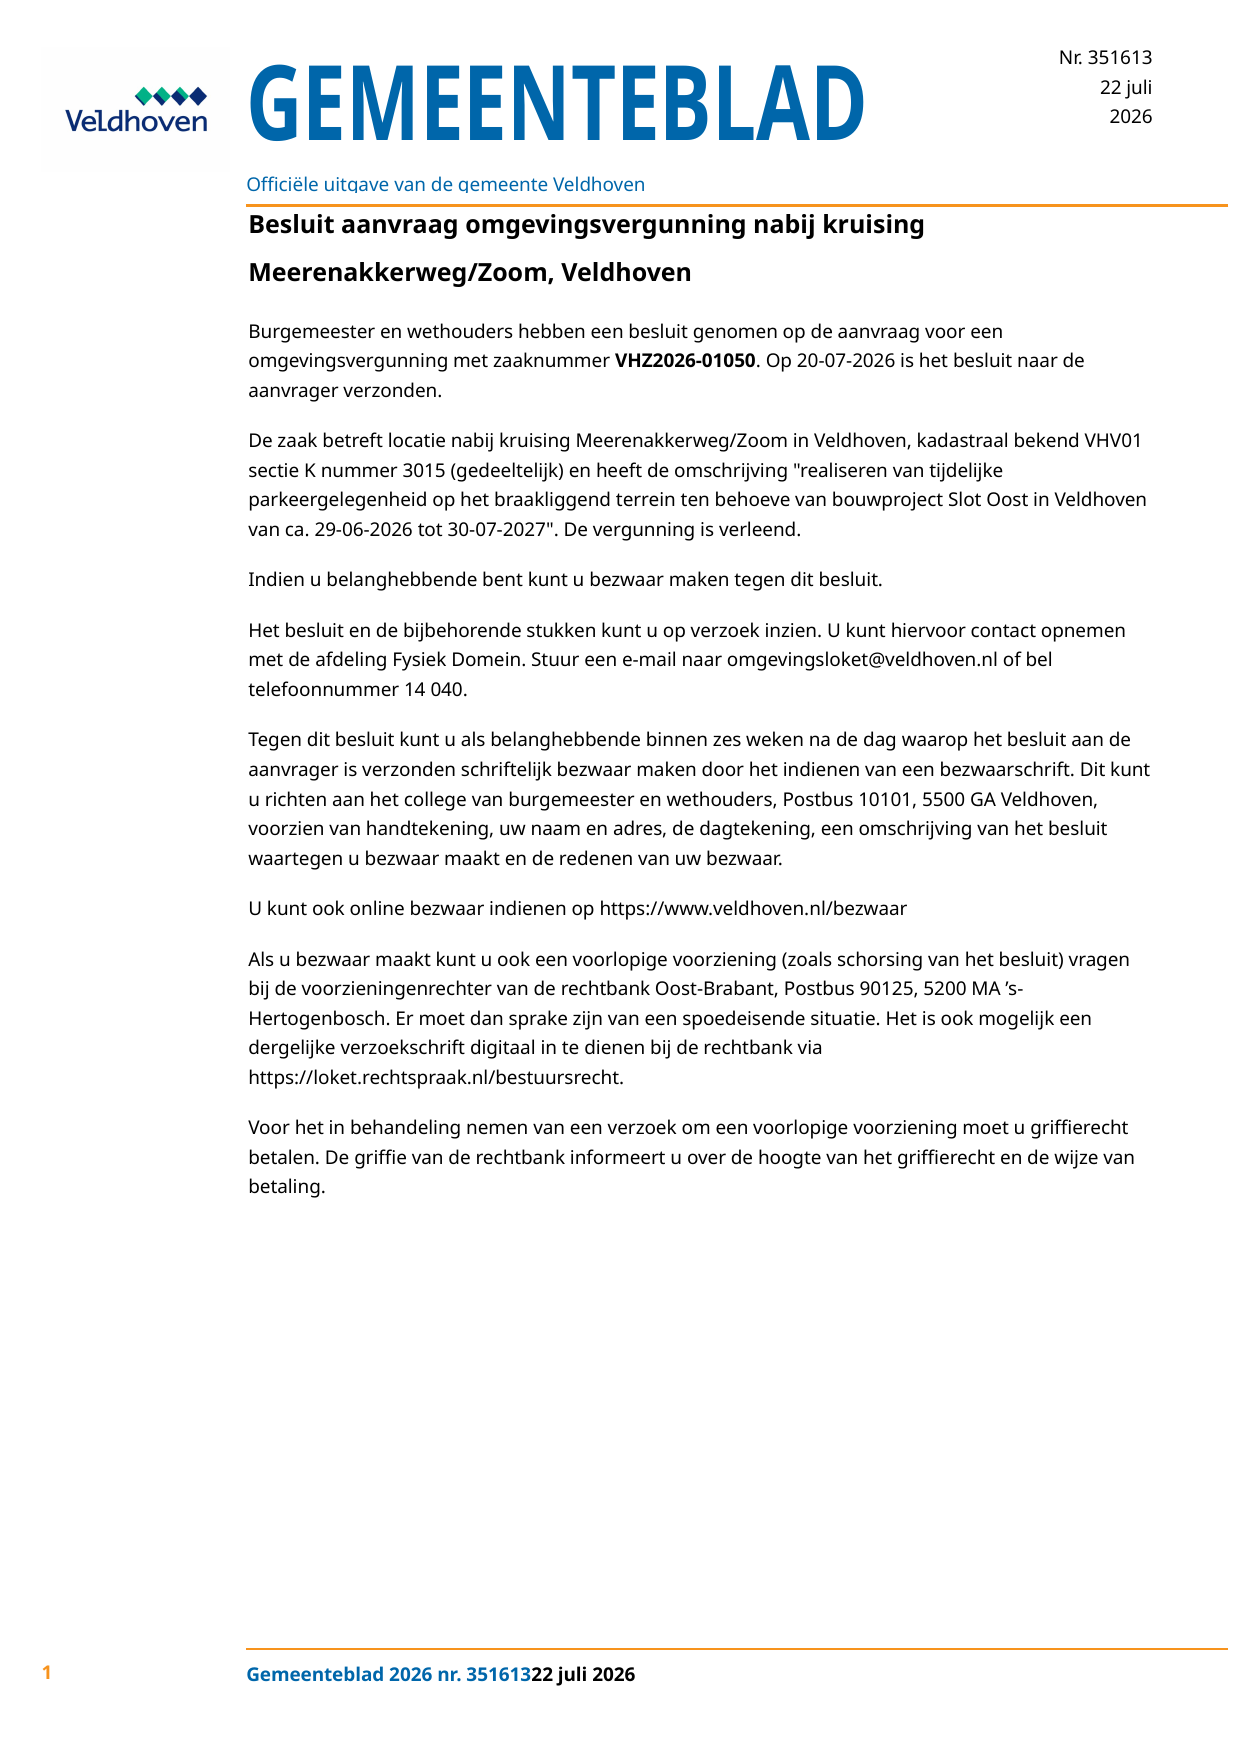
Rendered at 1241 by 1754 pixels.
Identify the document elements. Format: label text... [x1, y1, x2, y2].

text De zaak betreft locatie nabij kruising Meerenakkerweg/Zoom in Veldhoven, kadastraal bekend VHV01 sectie K nummer 3015 (gedeeltelijk) en heeft de omschrijving "realiseren van tijdelijke parkeergelegenheid op het braakliggend terrein ten behoeve van bouwproject Slot Oost in Veldhoven van ca. 29-06-2026 tot 30-07-2027". De vergunning is verleend. [248, 427, 1152, 542]
text Indien u belanghebbende bent kunt u bezwaar maken tegen dit besluit. [248, 567, 1152, 592]
text Het besluit en de bijbehorende stukken kunt u op verzoek inzien. U kunt hiervoor contact opnemen met de afdeling Fysiek Domein. Stuur een e-mail naar omgevingsloket@veldhoven.nl of bel telefoonnummer 14 040. [248, 617, 1152, 702]
text Tegen dit besluit kunt u als belanghebbende binnen zes weken na de dag waarop het besluit aan de aanvrager is verzonden schriftelijk bezwaar maken door het indienen van een bezwaarschrift. Dit kunt u richten aan het college van burgemeester en wethouders, Postbus 10101, 5500 GA Veldhoven, voorzien van handtekening, uw naam en adres, de dagtekening, een omschrijving van het besluit waartegen u bezwaar maakt en de redenen van uw bezwaar. [248, 727, 1152, 871]
text Als u bezwaar maakt kunt u ook een voorlopige voorziening (zoals schorsing van het besluit) vragen bij de voorzieningenrechter van de rechtbank Oost-Brabant, Postbus 90125, 5200 MA ’s-Hertogenbosch. Er moet dan sprake zijn van een spoedeisende situatie. Het is ook mogelijk een dergelijke verzoekschrift digitaal in te dienen bij de rechtbank via https://loket.rechtspraak.nl/bestuursrecht. [248, 946, 1152, 1090]
text U kunt ook online bezwaar indienen op https://www.veldhoven.nl/bezwaar [248, 895, 1152, 921]
picture [41, 47, 231, 172]
text Burgemeester en wethouders hebben een besluit genomen op de aanvraag voor een omgevingsvergunning met zaaknummer VHZ2026-01050. Op 20-07-2026 is het besluit naar de aanvrager verzonden. [248, 318, 1152, 403]
text Voor het in behandeling nemen van een verzoek om een voorlopige voorziening moet u griffierecht betalen. De griffie van de rechtbank informeert u over de hoogte van het griffierecht en de wijze van betaling. [248, 1114, 1152, 1199]
text Besluit aanvraag omgevingsvergunning nabij kruising Meerenakkerweg/Zoom, Veldhoven [248, 207, 1152, 288]
